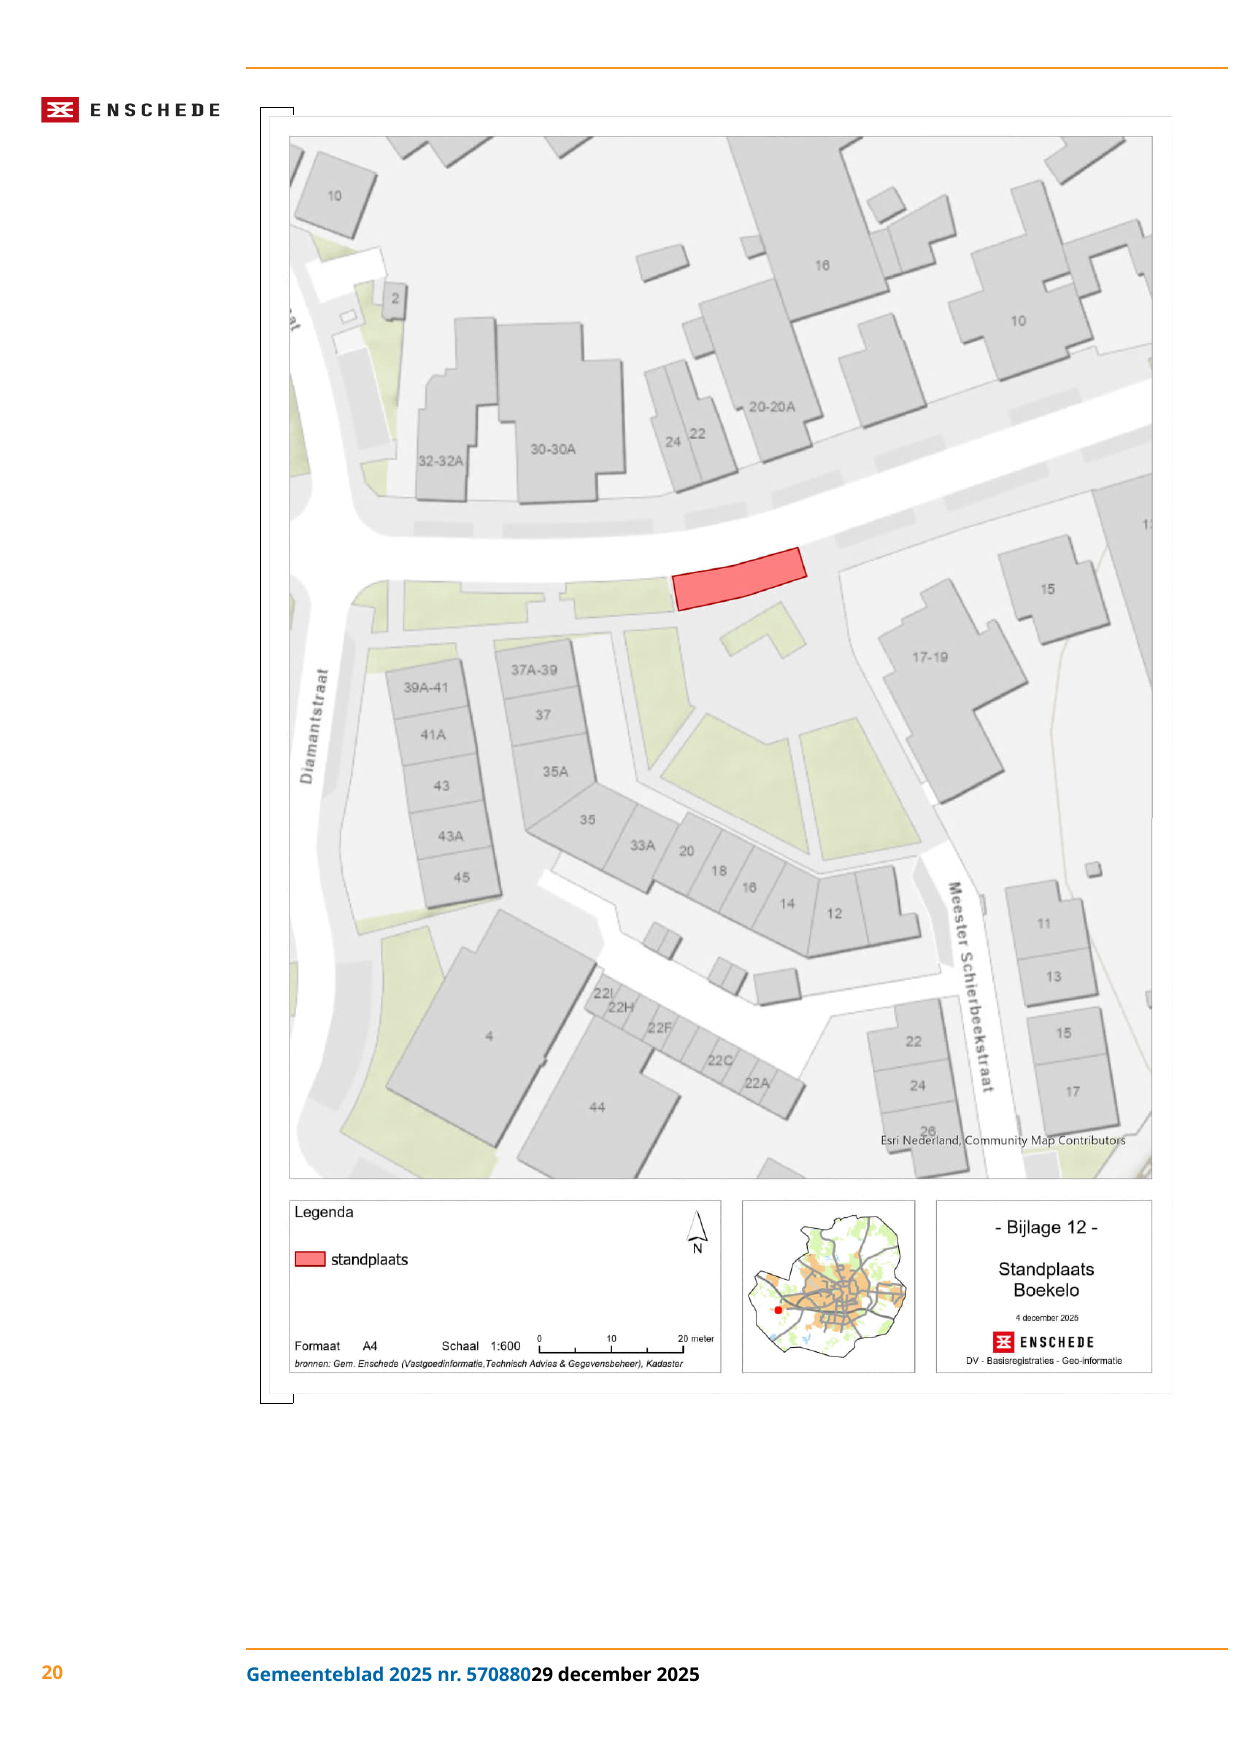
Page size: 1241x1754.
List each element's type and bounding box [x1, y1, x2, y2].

picture [41, 47, 231, 172]
picture [268, 115, 1173, 1394]
